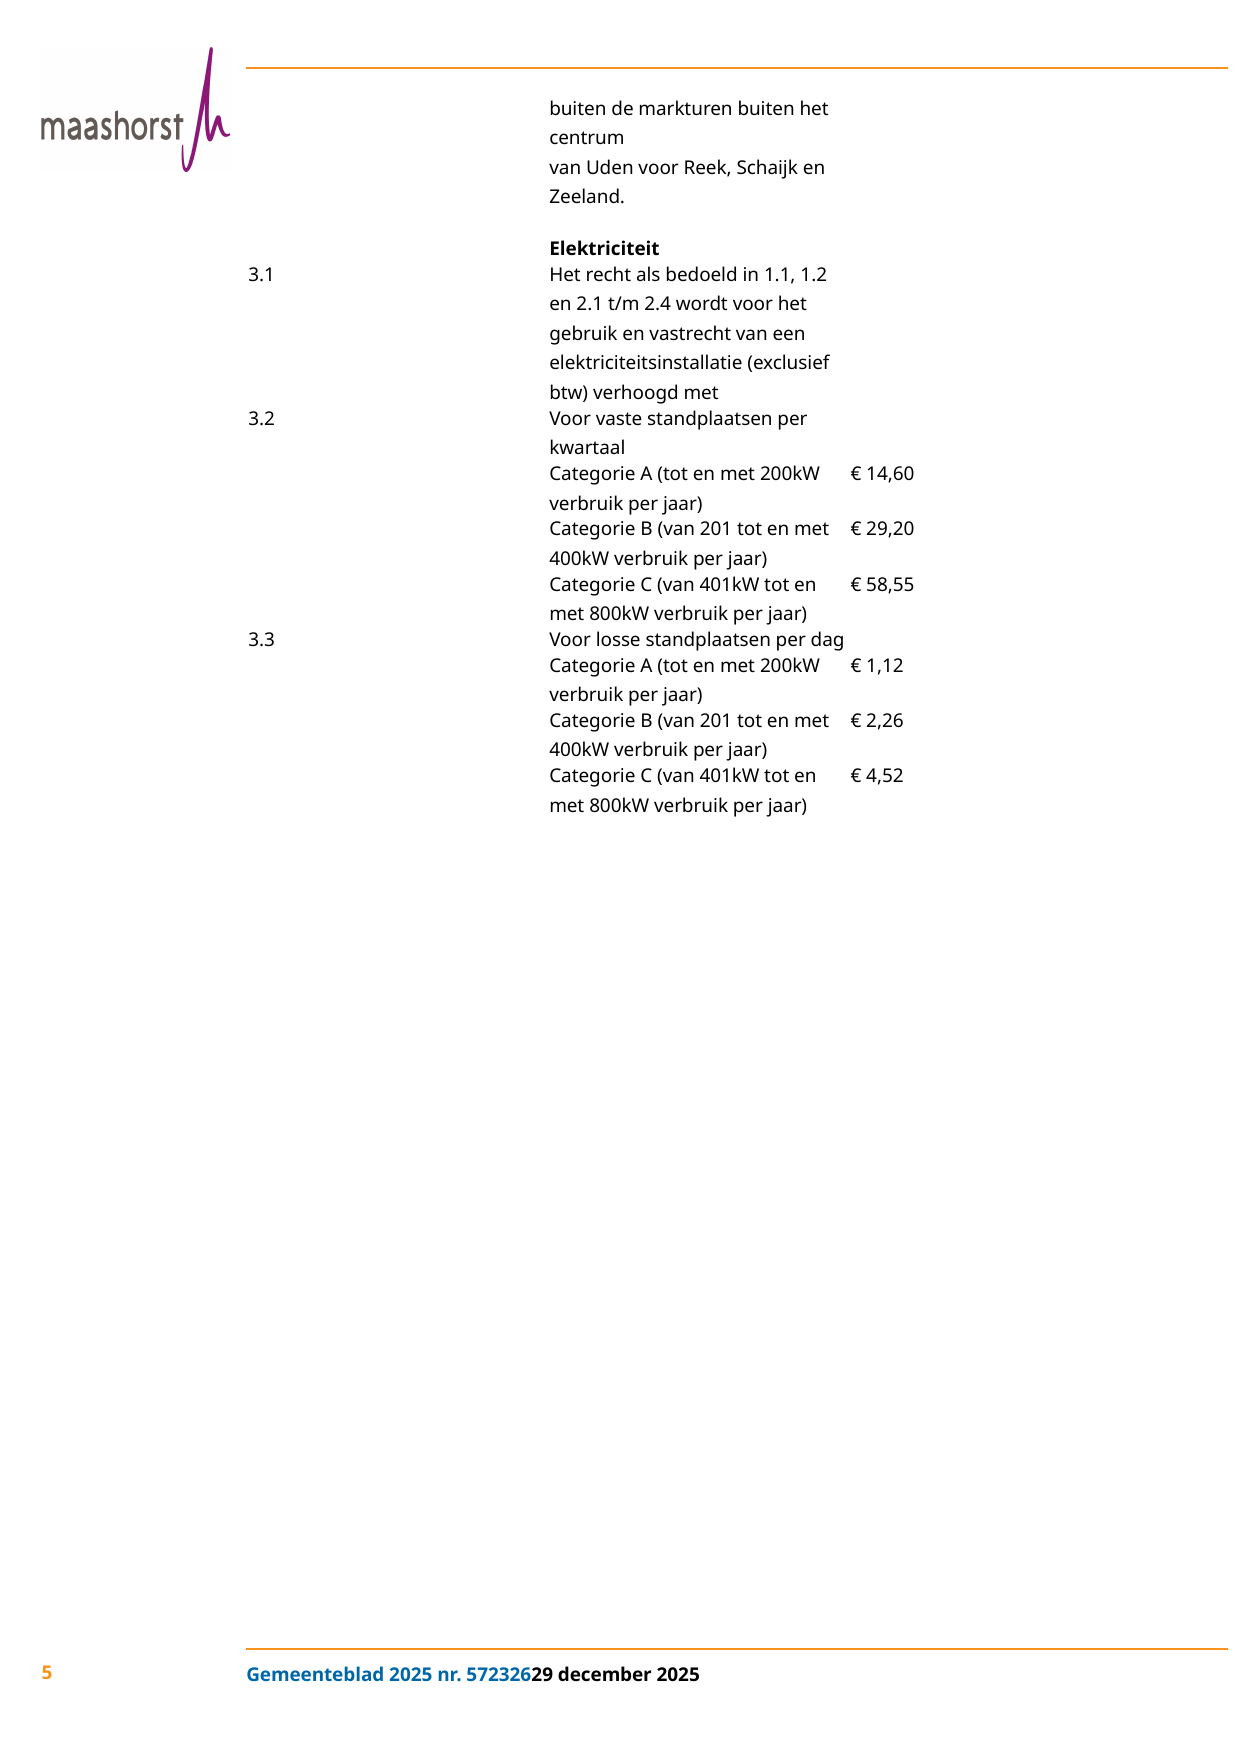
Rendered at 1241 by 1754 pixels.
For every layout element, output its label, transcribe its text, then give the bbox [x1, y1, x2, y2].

table_cell [248, 95, 549, 209]
table_cell € 4,52 [850, 763, 1152, 818]
table_cell Elektriciteit [549, 235, 850, 261]
table_cell 3.1 [248, 261, 549, 405]
table_cell Categorie C (van 401kW tot en met 800kW verbruik per jaar) [549, 763, 850, 818]
table_cell Voor vaste standplaatsen per kwartaal [549, 405, 850, 460]
table_cell buiten de markturen buiten het centrum van Uden voor Reek, Schaijk en Zeeland. [549, 95, 850, 209]
table_cell € 2,26 [850, 707, 1152, 762]
table_cell € 29,20 [850, 515, 1152, 571]
table_cell 3.3 [248, 626, 549, 818]
table_cell Categorie A (tot en met 200kW verbruik per jaar) [549, 460, 850, 515]
table_cell € 14,60 [850, 460, 1152, 515]
table_cell € 1,12 [850, 652, 1152, 707]
table_cell [850, 626, 1152, 652]
table_cell Voor losse standplaatsen per dag [549, 626, 850, 652]
table_cell [850, 95, 1152, 209]
table_cell Categorie B (van 201 tot en met 400kW verbruik per jaar) [549, 515, 850, 571]
table_cell € 58,55 [850, 571, 1152, 626]
picture [41, 47, 231, 172]
table_cell [248, 235, 549, 261]
table_cell [248, 209, 549, 235]
table_cell Categorie A (tot en met 200kW verbruik per jaar) [549, 652, 850, 707]
table_cell Categorie B (van 201 tot en met 400kW verbruik per jaar) [549, 707, 850, 762]
table_cell 3.2 [248, 405, 549, 626]
table_cell Het recht als bedoeld in 1.1, 1.2 en 2.1 t/m 2.4 wordt voor het gebruik en vastrecht van een elektriciteitsinstallatie (exclusief btw) verhoogd met [549, 261, 850, 405]
table_cell [850, 405, 1152, 460]
table_cell [850, 209, 1152, 235]
table_cell [850, 261, 1152, 405]
table_cell [549, 209, 850, 235]
table_cell Categorie C (van 401kW tot en met 800kW verbruik per jaar) [549, 571, 850, 626]
table_cell [850, 235, 1152, 261]
